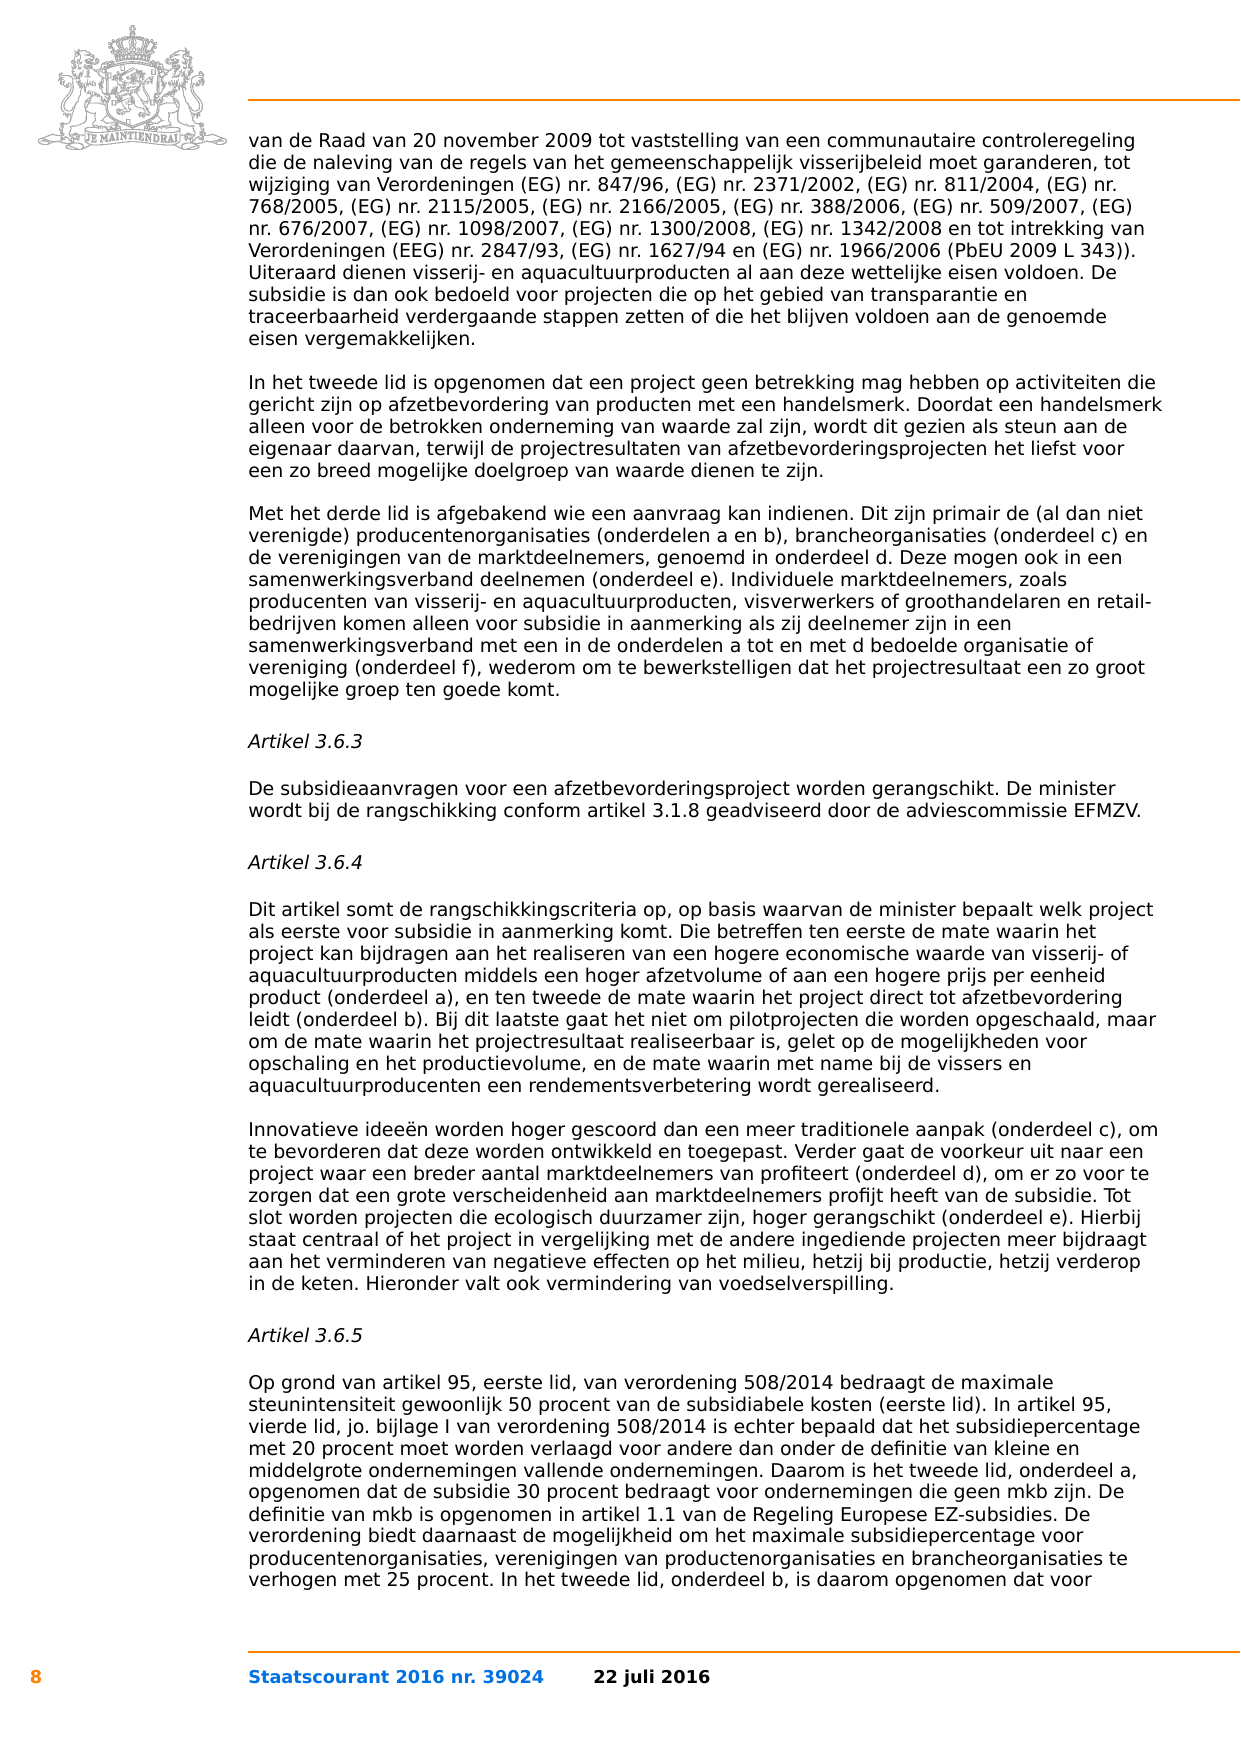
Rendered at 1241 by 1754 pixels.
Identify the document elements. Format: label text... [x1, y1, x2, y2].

text Op grond van artikel 95, eerste lid, van verordening 508/2014 bedraagt de maximale steunintensiteit gewoonlijk 50 procent van de subsidiabele kosten (eerste lid). In artikel 95, vierde lid, jo. bijlage I van verordening 508/2014 is echter bepaald dat het subsidiepercentage met 20 procent moet worden verlaagd voor andere dan onder de definitie van kleine en middelgrote ondernemingen vallende ondernemingen. Daarom is het tweede lid, onderdeel a, opgenomen dat de subsidie 30 procent bedraagt voor ondernemingen die geen mkb zijn. De definitie van mkb is opgenomen in artikel 1.1 van de Regeling Europese EZ-subsidies. De verordening biedt daarnaast de mogelijkheid om het maximale subsidiepercentage voor producentenorganisaties, verenigingen van productenorganisaties en brancheorganisaties te verhogen met 25 procent. In het tweede lid, onderdeel b, is daarom opgenomen dat voor [248, 1372, 1163, 1591]
subtitle Artikel 3.6.3 [248, 731, 1163, 753]
text Innovatieve ideeën worden hoger gescoord dan een meer traditionele aanpak (onderdeel c), om te bevorderen dat deze worden ontwikkeld en toegepast. Verder gaat de voorkeur uit naar een project waar een breder aantal marktdeelnemers van profiteert (onderdeel d), om er zo voor te zorgen dat een grote verscheidenheid aan marktdeelnemers profijt heeft van de subsidie. Tot slot worden projecten die ecologisch duurzamer zijn, hoger gerangschikt (onderdeel e). Hierbij staat centraal of het project in vergelijking met de andere ingediende projecten meer bijdraagt aan het verminderen van negatieve effecten op het milieu, hetzij bij productie, hetzij verderop in de keten. Hieronder valt ook vermindering van voedselverspilling. [248, 1119, 1163, 1294]
picture [38, 25, 227, 150]
subtitle Artikel 3.6.5 [248, 1324, 1163, 1347]
text van de Raad van 20 november 2009 tot vaststelling van een communautaire controleregeling die de naleving van de regels van het gemeenschappelijk visserijbeleid moet garanderen, tot wijziging van Verordeningen (EG) nr. 847/96, (EG) nr. 2371/2002, (EG) nr. 811/2004, (EG) nr. 768/2005, (EG) nr. 2115/2005, (EG) nr. 2166/2005, (EG) nr. 388/2006, (EG) nr. 509/2007, (EG) nr. 676/2007, (EG) nr. 1098/2007, (EG) nr. 1300/2008, (EG) nr. 1342/2008 en tot intrekking van Verordeningen (EEG) nr. 2847/93, (EG) nr. 1627/94 en (EG) nr. 1966/2006 (PbEU 2009 L 343)). Uiteraard dienen visserij- en aquacultuurproducten al aan deze wettelijke eisen voldoen. De subsidie is dan ook bedoeld voor projecten die op het gebied van transparantie en traceerbaarheid verdergaande stappen zetten of die het blijven voldoen aan de genoemde eisen vergemakkelijken. [248, 130, 1163, 350]
text Met het derde lid is afgebakend wie een aanvraag kan indienen. Dit zijn primair de (al dan niet verenigde) producentenorganisaties (onderdelen a en b), brancheorganisaties (onderdeel c) en de verenigingen van de marktdeelnemers, genoemd in onderdeel d. Deze mogen ook in een samenwerkingsverband deelnemen (onderdeel e). Individuele marktdeelnemers, zoals producenten van visserij- en aquacultuurproducten, visverwerkers of groothandelaren en retail-bedrijven komen alleen voor subsidie in aanmerking als zij deelnemer zijn in een samenwerkingsverband met een in de onderdelen a tot en met d bedoelde organisatie of vereniging (onderdeel f), wederom om te bewerkstelligen dat het projectresultaat een zo groot mogelijke groep ten goede komt. [248, 503, 1163, 701]
text De subsidieaanvragen voor een afzetbevorderingsproject worden gerangschikt. De minister wordt bij de rangschikking conform artikel 3.1.8 geadviseerd door de adviescommissie EFMZV. [248, 778, 1163, 822]
subtitle Artikel 3.6.4 [248, 852, 1163, 874]
text Dit artikel somt de rangschikkingscriteria op, op basis waarvan de minister bepaalt welk project als eerste voor subsidie in aanmerking komt. Die betreffen ten eerste de mate waarin het project kan bijdragen aan het realiseren van een hogere economische waarde van visserij- of aquacultuurproducten middels een hoger afzetvolume of aan een hogere prijs per eenheid product (onderdeel a), en ten tweede de mate waarin het project direct tot afzetbevordering leidt (onderdeel b). Bij dit laatste gaat het niet om pilotprojecten die worden opgeschaald, maar om de mate waarin het projectresultaat realiseerbaar is, gelet op de mogelijkheden voor opschaling en het productievolume, en de mate waarin met name bij de vissers en aquacultuurproducenten een rendementsverbetering wordt gerealiseerd. [248, 899, 1163, 1097]
text In het tweede lid is opgenomen dat een project geen betrekking mag hebben op activiteiten die gericht zijn op afzetbevordering van producten met een handelsmerk. Doordat een handelsmerk alleen voor de betrokken onderneming van waarde zal zijn, wordt dit gezien als steun aan de eigenaar daarvan, terwijl de projectresultaten van afzetbevorderingsprojecten het liefst voor een zo breed mogelijke doelgroep van waarde dienen te zijn. [248, 372, 1163, 481]
